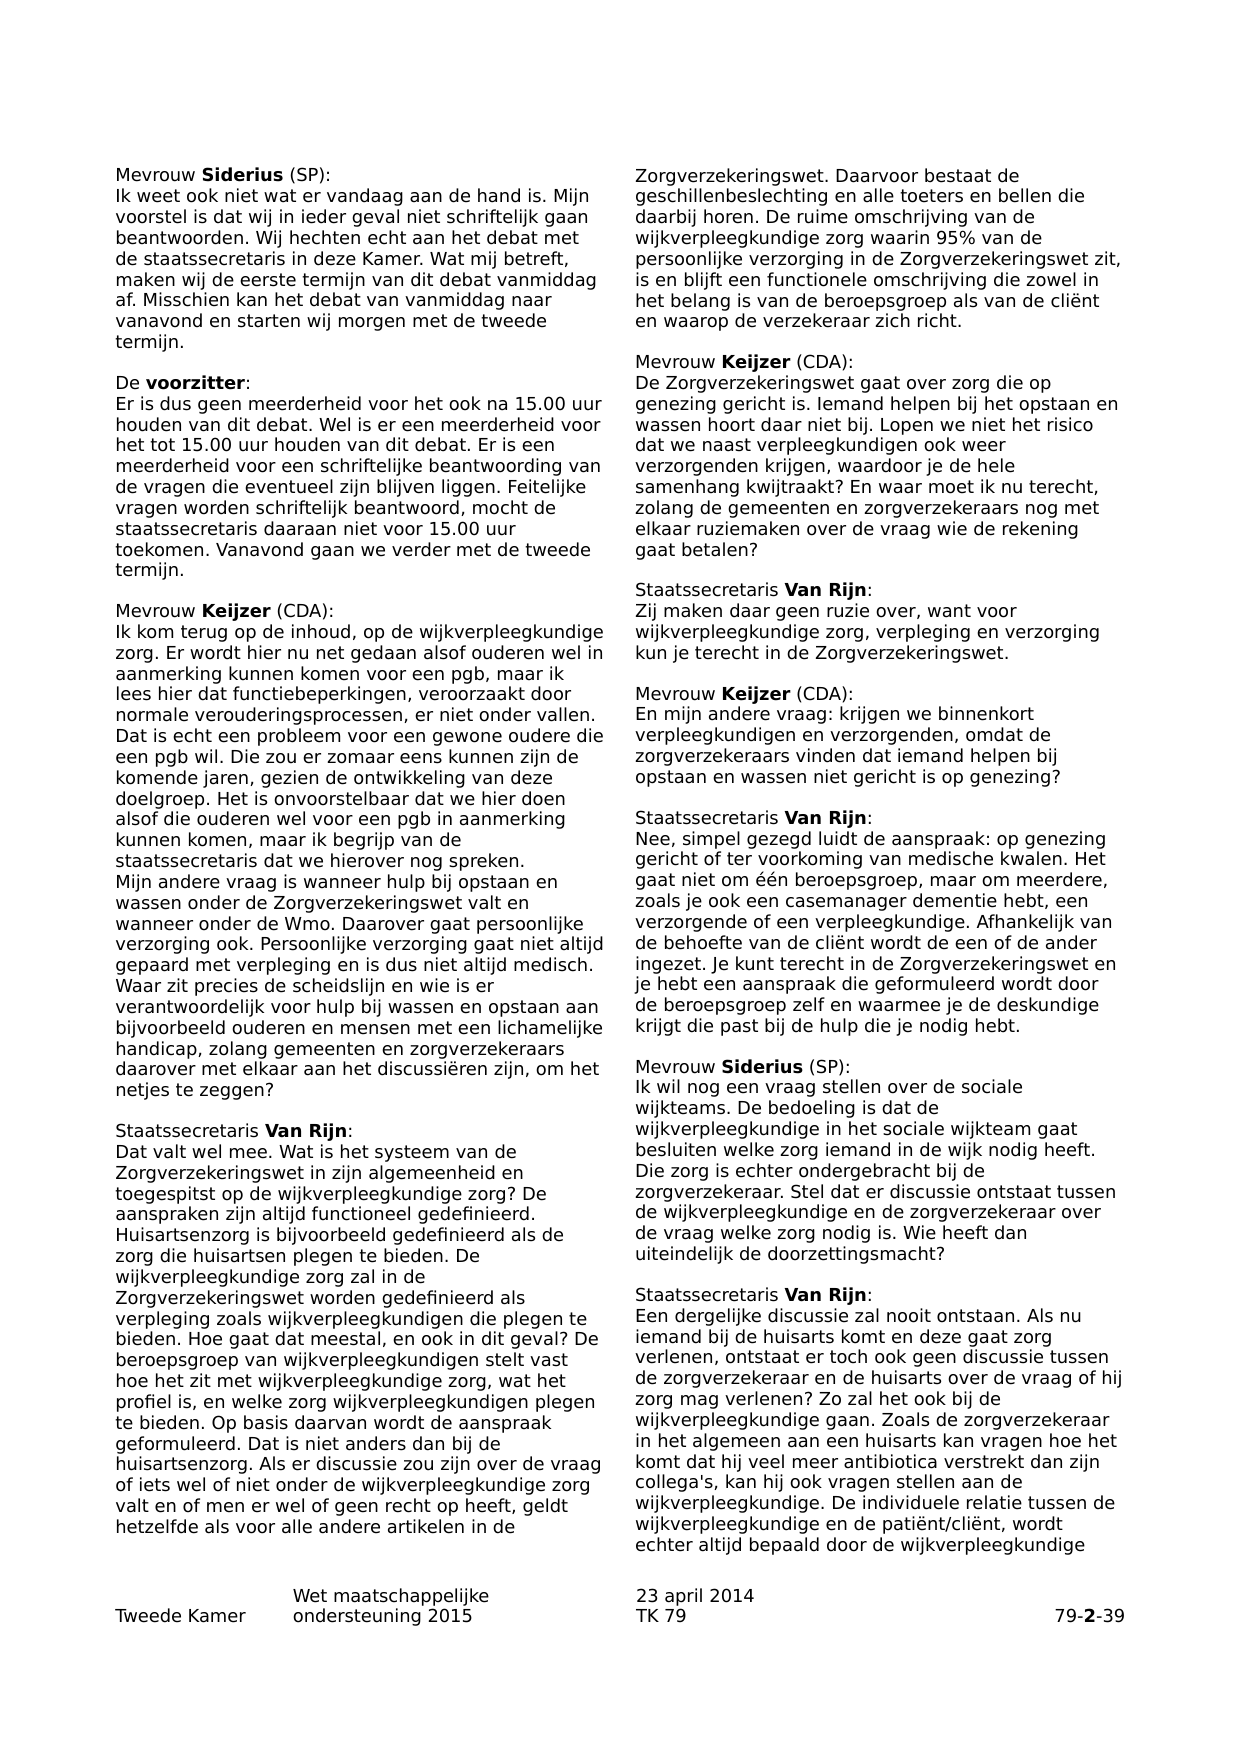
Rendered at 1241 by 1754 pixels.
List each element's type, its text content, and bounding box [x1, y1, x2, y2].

text Staatssecretaris Van Rijn: [115, 1121, 605, 1142]
text Ik kom terug op de inhoud, op de wijkverpleegkundige zorg. Er wordt hier nu net gedaan alsof ouderen wel in aanmerking kunnen komen voor een pgb, maar ik lees hier dat functiebeperkingen, veroorzaakt door normale verouderingsprocessen, er niet onder vallen. Dat is echt een probleem voor een gewone oudere die een pgb wil. Die zou er zomaar eens kunnen zijn de komende jaren, gezien de ontwikkeling van deze doelgroep. Het is onvoorstelbaar dat we hier doen alsof die ouderen wel voor een pgb in aanmerking kunnen komen, maar ik begrijp van de staatssecretaris dat we hierover nog spreken. [115, 622, 605, 872]
text Staatssecretaris Van Rijn: [635, 1285, 1125, 1306]
text Staatssecretaris Van Rijn: [635, 580, 1125, 601]
text Ik wil nog een vraag stellen over de sociale wijkteams. De bedoeling is dat de wijkverpleegkundige in het sociale wijkteam gaat besluiten welke zorg iemand in de wijk nodig heeft. Die zorg is echter ondergebracht bij de zorgverzekeraar. Stel dat er discussie ontstaat tussen de wijkverpleegkundige en de zorgverzekeraar over de vraag welke zorg nodig is. Wie heeft dan uiteindelijk de doorzettingsmacht? [635, 1077, 1125, 1265]
text Zij maken daar geen ruzie over, want voor wijkverpleegkundige zorg, verpleging en verzorging kun je terecht in de Zorgverzekeringswet. [635, 601, 1125, 663]
text Mevrouw Keijzer (CDA): [115, 601, 605, 622]
text Er is dus geen meerderheid voor het ook na 15.00 uur houden van dit debat. Wel is er een meerderheid voor het tot 15.00 uur houden van dit debat. Er is een meerderheid voor een schriftelijke beantwoording van de vragen die eventueel zijn blijven liggen. Feitelijke vragen worden schriftelijk beantwoord, mocht de staatssecretaris daaraan niet voor 15.00 uur toekomen. Vanavond gaan we verder met de tweede termijn. [115, 393, 605, 581]
text Mevrouw Keijzer (CDA): [635, 683, 1125, 704]
text Mijn andere vraag is wanneer hulp bij opstaan en wassen onder de Zorgverzekeringswet valt en wanneer onder de Wmo. Daarover gaat persoonlijke verzorging ook. Persoonlijke verzorging gaat niet altijd gepaard met verpleging en is dus niet altijd medisch. Waar zit precies de scheidslijn en wie is er verantwoordelijk voor hulp bij wassen en opstaan aan bijvoorbeeld ouderen en mensen met een lichamelijke handicap, zolang gemeenten en zorgverzekeraars daarover met elkaar aan het discussiëren zijn, om het netjes te zeggen? [115, 872, 605, 1101]
text De Zorgverzekeringswet gaat over zorg die op genezing gericht is. Iemand helpen bij het opstaan en wassen hoort daar niet bij. Lopen we niet het risico dat we naast verpleegkundigen ook weer verzorgenden krijgen, waardoor je de hele samenhang kwijtraakt? En waar moet ik nu terecht, zolang de gemeenten en zorgverzekeraars nog met elkaar ruziemaken over de vraag wie de rekening gaat betalen? [635, 373, 1125, 560]
text Een dergelijke discussie zal nooit ontstaan. Als nu iemand bij de huisarts komt en deze gaat zorg verlenen, ontstaat er toch ook geen discussie tussen de zorgverzekeraar en de huisarts over de vraag of hij zorg mag verlenen? Zo zal het ook bij de wijkverpleegkundige gaan. Zoals de zorgverzekeraar in het algemeen aan een huisarts kan vragen hoe het komt dat hij veel meer antibiotica verstrekt dan zijn collega's, kan hij ook vragen stellen aan de wijkverpleegkundige. De individuele relatie tussen de wijkverpleegkundige en de patiënt/cliënt, wordt echter altijd bepaald door de wijkverpleegkundige [635, 1306, 1125, 1556]
text Ik weet ook niet wat er vandaag aan de hand is. Mijn voorstel is dat wij in ieder geval niet schriftelijk gaan beantwoorden. Wij hechten echt aan het debat met de staatssecretaris in deze Kamer. Wat mij betreft, maken wij de eerste termijn van dit debat vanmiddag af. Misschien kan het debat van vanmiddag naar vanavond en starten wij morgen met de tweede termijn. [115, 186, 605, 353]
text Staatssecretaris Van Rijn: [635, 807, 1125, 828]
text De voorzitter: [115, 373, 605, 393]
text En mijn andere vraag: krijgen we binnenkort verpleegkundigen en verzorgenden, omdat de zorgverzekeraars vinden dat iemand helpen bij opstaan en wassen niet gericht is op genezing? [635, 704, 1125, 787]
text Zorgverzekeringswet. Daarvoor bestaat de geschillenbeslechting en alle toeters en bellen die daarbij horen. De ruime omschrijving van de wijkverpleegkundige zorg waarin 95% van de persoonlijke verzorging in de Zorgverzekeringswet zit, is en blijft een functionele omschrijving die zowel in het belang is van de beroepsgroep als van de cliënt en waarop de verzekeraar zich richt. [635, 165, 1125, 332]
text Nee, simpel gezegd luidt de aanspraak: op genezing gericht of ter voorkoming van medische kwalen. Het gaat niet om één beroepsgroep, maar om meerdere, zoals je ook een casemanager dementie hebt, een verzorgende of een verpleegkundige. Afhankelijk van de behoefte van de cliënt wordt de een of de ander ingezet. Je kunt terecht in de Zorgverzekeringswet en je hebt een aanspraak die geformuleerd wordt door de beroepsgroep zelf en waarmee je de deskundige krijgt die past bij de hulp die je nodig hebt. [635, 828, 1125, 1037]
text Mevrouw Keijzer (CDA): [635, 352, 1125, 373]
text Mevrouw Siderius (SP): [635, 1057, 1125, 1077]
text Dat valt wel mee. Wat is het systeem van de Zorgverzekeringswet in zijn algemeenheid en toegespitst op de wijkverpleegkundige zorg? De aanspraken zijn altijd functioneel gedefinieerd. Huisartsenzorg is bijvoorbeeld gedefinieerd als de zorg die huisartsen plegen te bieden. De wijkverpleegkundige zorg zal in de Zorgverzekeringswet worden gedefinieerd als verpleging zoals wijkverpleegkundigen die plegen te bieden. Hoe gaat dat meestal, en ook in dit geval? De beroepsgroep van wijkverpleegkundigen stelt vast hoe het zit met wijkverpleegkundige zorg, wat het profiel is, en welke zorg wijkverpleegkundigen plegen te bieden. Op basis daarvan wordt de aanspraak geformuleerd. Dat is niet anders dan bij de huisartsenzorg. Als er discussie zou zijn over de vraag of iets wel of niet onder de wijkverpleegkundige zorg valt en of men er wel of geen recht op heeft, geldt hetzelfde als voor alle andere artikelen in de [115, 1142, 605, 1537]
text Mevrouw Siderius (SP): [115, 165, 605, 186]
